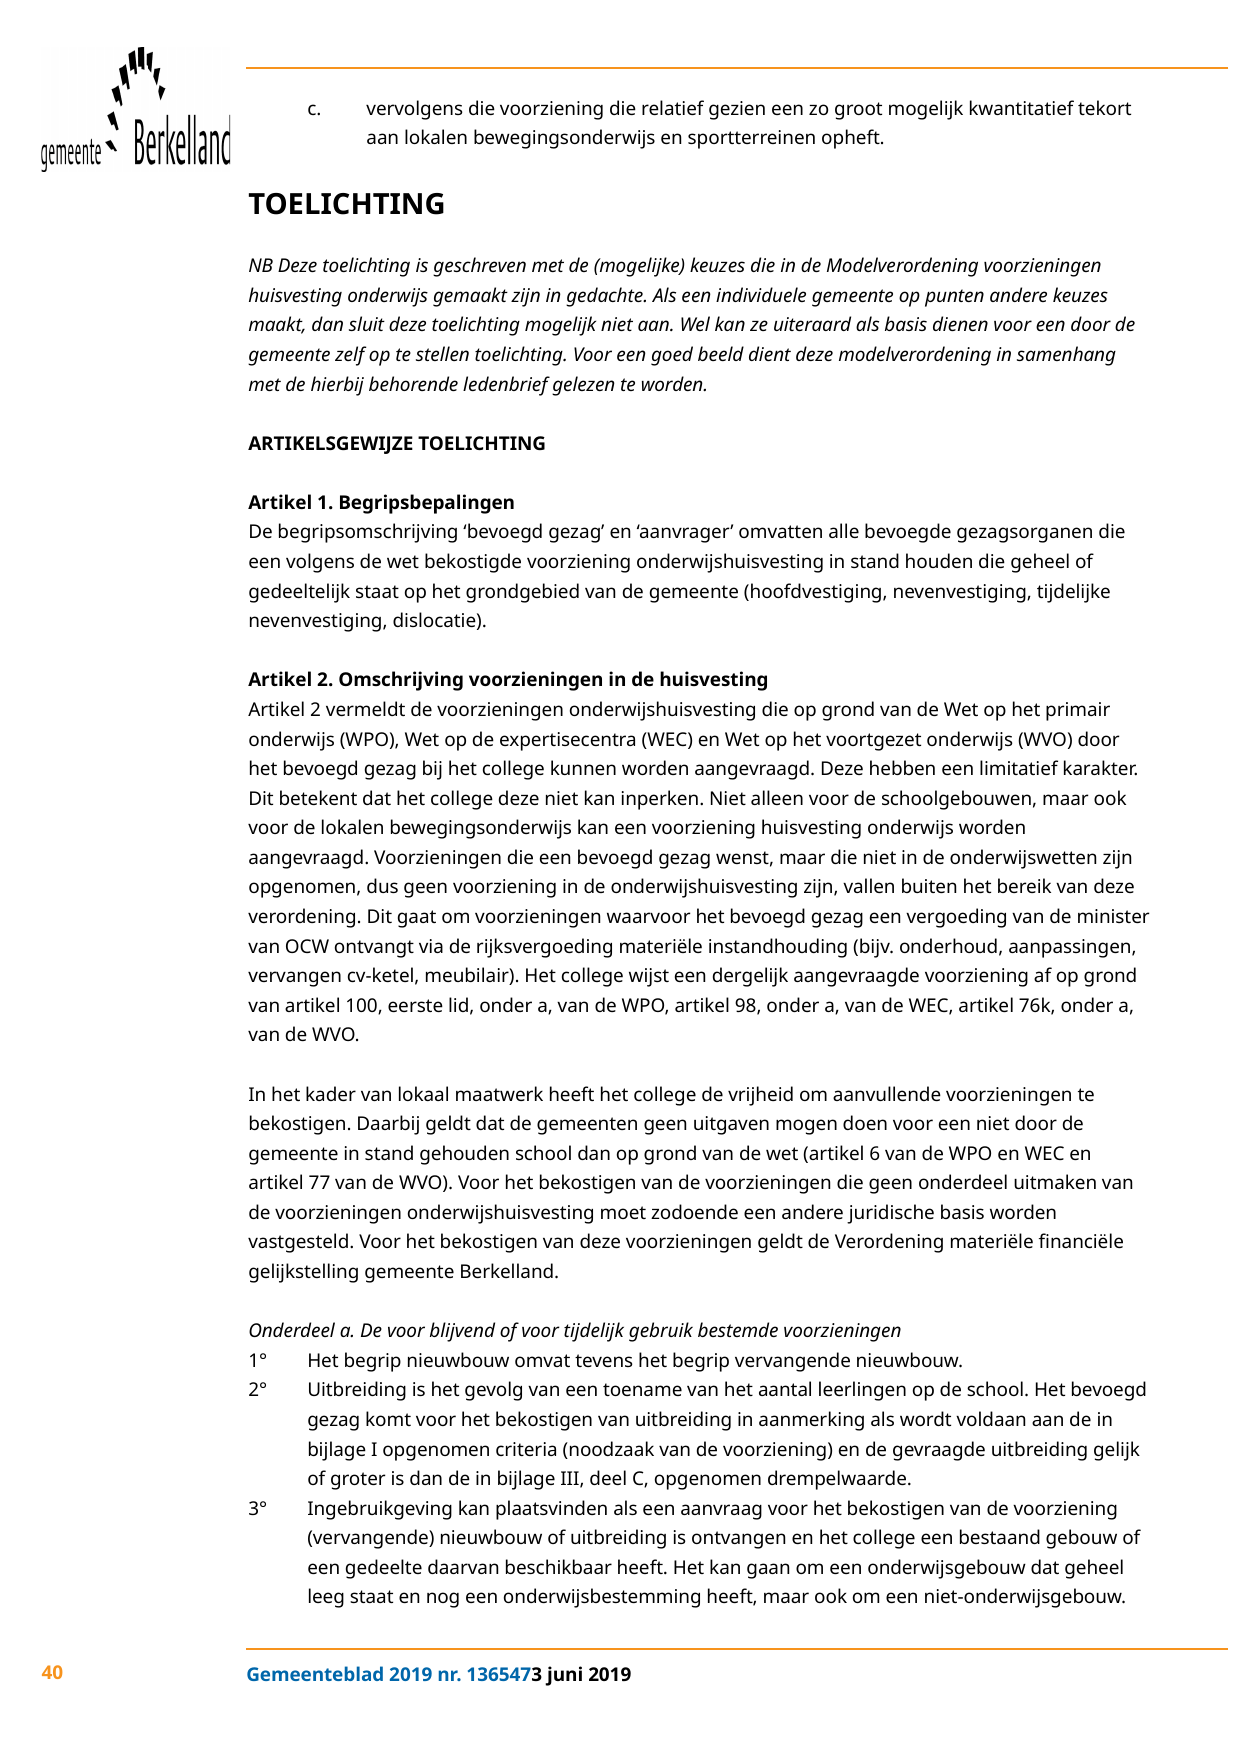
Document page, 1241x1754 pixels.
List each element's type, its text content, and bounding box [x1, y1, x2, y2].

picture [41, 47, 231, 172]
list Het begrip nieuwbouw omvat tevens het begrip vervangende nieuwbouw. [248, 1347, 1152, 1373]
text In het kader van lokaal maatwerk heeft het college de vrijheid om aanvullende voorzieningen te bekostigen. Daarbij geldt dat de gemeenten geen uitgaven mogen doen voor een niet door de gemeente in stand gehouden school dan op grond van de wet (artikel 6 van de WPO en WEC en artikel 77 van de WVO). Voor het bekostigen van de voorzieningen die geen onderdeel uitmaken van de voorzieningen onderwijshuisvesting moet zodoende een andere juridische basis worden vastgesteld. Voor het bekostigen van deze voorzieningen geldt de Verordening materiële financiële gelijkstelling gemeente Berkelland. [248, 1081, 1152, 1284]
list Uitbreiding is het gevolg van een toename van het aantal leerlingen op de school. Het bevoegd gezag komt voor het bekostigen van uitbreiding in aanmerking als wordt voldaan aan de in bijlage I opgenomen criteria (noodzaak van de voorziening) en de gevraagde uitbreiding gelijk of groter is dan de in bijlage III, deel C, opgenomen drempelwaarde. [248, 1377, 1152, 1491]
text NB Deze toelichting is geschreven met de (mogelijke) keuzes die in de Modelverordening voorzieningen huisvesting onderwijs gemaakt zijn in gedachte. Als een individuele gemeente op punten andere keuzes maakt, dan sluit deze toelichting mogelijk niet aan. Wel kan ze uiteraard als basis dienen voor een door de gemeente zelf op te stellen toelichting. Voor een goed beeld dient deze modelverordening in samenhang met de hierbij behorende ledenbrief gelezen te worden. [248, 252, 1152, 396]
list Ingebruikgeving kan plaatsvinden als een aanvraag voor het bekostigen van de voorziening (vervangende) nieuwbouw of uitbreiding is ontvangen en het college een bestaand gebouw of een gedeelte daarvan beschikbaar heeft. Het kan gaan om een onderwijsgebouw dat geheel leeg staat en nog een onderwijsbestemming heeft, maar ook om een niet-onderwijsgebouw. [248, 1495, 1152, 1609]
text Onderdeel a. De voor blijvend of voor tijdelijk gebruik bestemde voorzieningen [248, 1317, 1152, 1343]
text Artikel 2 vermeldt de voorzieningen onderwijshuisvesting die op grond van de Wet op het primair onderwijs (WPO), Wet op de expertisecentra (WEC) en Wet op het voortgezet onderwijs (WVO) door het bevoegd gezag bij het college kunnen worden aangevraagd. Deze hebben een limitatief karakter. Dit betekent dat het college deze niet kan inperken. Niet alleen voor de schoolgebouwen, maar ook voor de lokalen bewegingsonderwijs kan een voorziening huisvesting onderwijs worden aangevraagd. Voorzieningen die een bevoegd gezag wenst, maar die niet in de onderwijswetten zijn opgenomen, dus geen voorziening in de onderwijshuisvesting zijn, vallen buiten het bereik van deze verordening. Dit gaat om voorzieningen waarvoor het bevoegd gezag een vergoeding van de minister van OCW ontvangt via de rijksvergoeding materiële instandhouding (bijv. onderhoud, aanpassingen, vervangen cv-ketel, meubilair). Het college wijst een dergelijk aangevraagde voorziening af op grond van artikel 100, eerste lid, onder a, van de WPO, artikel 98, onder a, van de WEC, artikel 76k, onder a, van de WVO. [248, 696, 1152, 1047]
list vervolgens die voorziening die relatief gezien een zo groot mogelijk kwantitatief tekort aan lokalen bewegingsonderwijs en sportterreinen opheft. [307, 95, 1152, 150]
text Artikel 2. Omschrijving voorzieningen in de huisvesting [248, 667, 1152, 692]
text De begripsomschrijving ‘bevoegd gezag’ en ‘aanvrager’ omvatten alle bevoegde gezagsorganen die een volgens de wet bekostigde voorziening onderwijshuisvesting in stand houden die geheel of gedeeltelijk staat op het grondgebied van de gemeente (hoofdvestiging, nevenvestiging, tijdelijke nevenvestiging, dislocatie). [248, 519, 1152, 633]
text TOELICHTING [248, 183, 1152, 223]
text ARTIKELSGEWIJZE TOELICHTING [248, 430, 1152, 456]
text Artikel 1. Begripsbepalingen [248, 489, 1152, 515]
